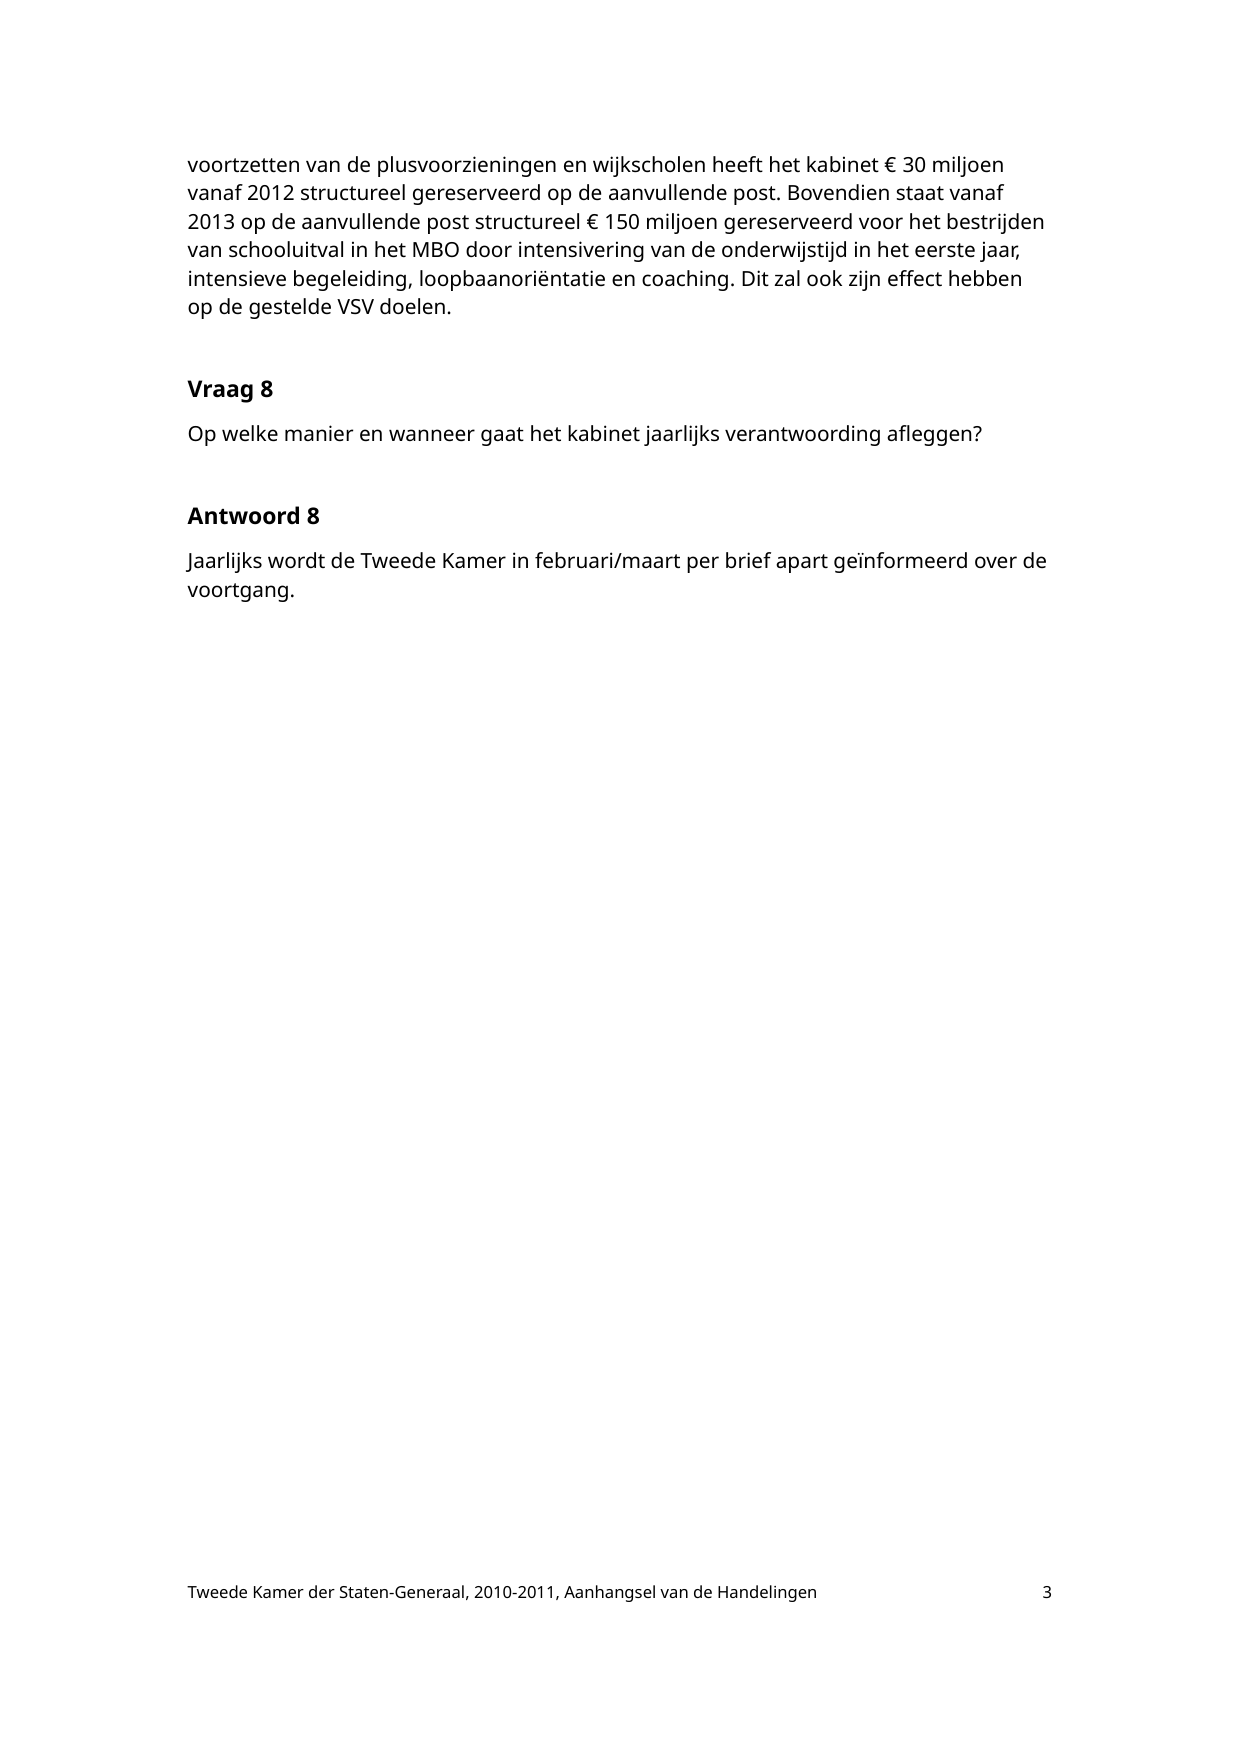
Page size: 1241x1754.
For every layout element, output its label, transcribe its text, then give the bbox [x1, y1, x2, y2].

text voortzetten van de plusvoorzieningen en wijkscholen heeft het kabinet € 30 miljoen vanaf 2012 structureel gereserveerd op de aanvullende post. Bovendien staat vanaf 2013 op de aanvullende post structureel € 150 miljoen gereserveerd voor het bestrijden van schooluitval in het MBO door intensivering van de onderwijstijd in het eerste jaar, intensieve begeleiding, loopbaanoriëntatie en coaching. Dit zal ook zijn effect hebben op de gestelde VSV doelen. [187, 150, 1053, 321]
text Op welke manier en wanneer gaat het kabinet jaarlijks verantwoording afleggen? [187, 419, 1053, 448]
subtitle Vraag 8 [187, 373, 1053, 404]
text Jaarlijks wordt de Tweede Kamer in februari/maart per brief apart geïnformeerd over de voortgang. [187, 547, 1053, 603]
subtitle Antwoord 8 [187, 500, 1053, 532]
